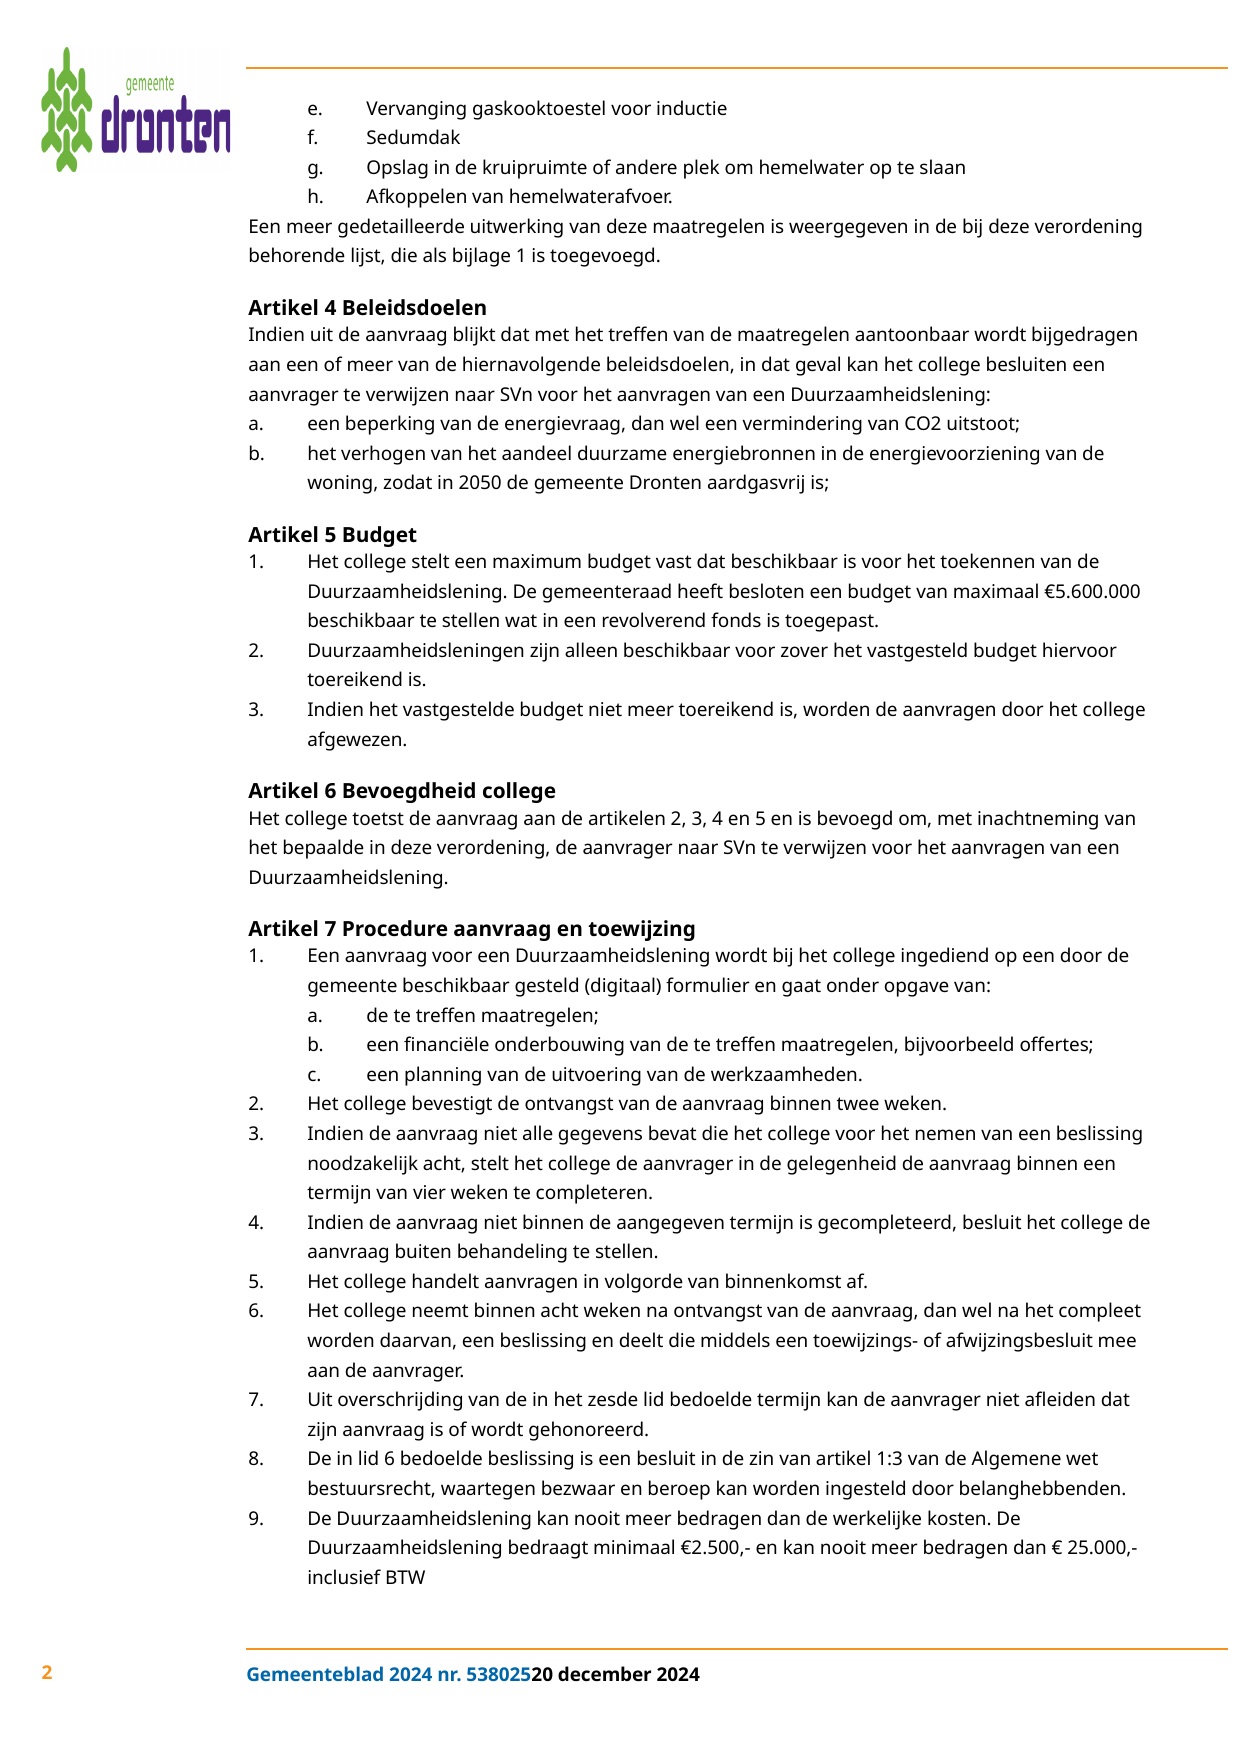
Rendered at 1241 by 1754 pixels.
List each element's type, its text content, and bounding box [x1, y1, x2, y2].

list het verhogen van het aandeel duurzame energiebronnen in de energievoorziening van de woning, zodat in 2050 de gemeente Dronten aardgasvrij is; [248, 440, 1152, 495]
text Artikel 4 Beleidsdoelen [248, 293, 1152, 322]
text Artikel 5 Budget [248, 520, 1152, 548]
list Een aanvraag voor een Duurzaamheidslening wordt bij het college ingediend op een door de gemeente beschikbaar gesteld (digitaal) formulier en gaat onder opgave van: [248, 943, 1152, 998]
list Indien de aanvraag niet binnen de aangegeven termijn is gecompleteerd, besluit het college de aanvraag buiten behandeling te stellen. [248, 1209, 1152, 1264]
picture [41, 47, 231, 172]
list Uit overschrijding van de in het zesde lid bedoelde termijn kan de aanvrager niet afleiden dat zijn aanvraag is of wordt gehonoreerd. [248, 1386, 1152, 1442]
text Het college toetst de aanvraag aan de artikelen 2, 3, 4 en 5 en is bevoegd om, met inachtneming van het bepaalde in deze verordening, de aanvrager naar SVn te verwijzen voor het aanvragen van een Duurzaamheidslening. [248, 805, 1152, 889]
list De in lid 6 bedoelde beslissing is een besluit in de zin van artikel 1:3 van de Algemene wet bestuursrecht, waartegen bezwaar en beroep kan worden ingesteld door belanghebbenden. [248, 1446, 1152, 1501]
list Vervanging gaskooktoestel voor inductie [307, 95, 1152, 121]
list Indien het vastgestelde budget niet meer toereikend is, worden de aanvragen door het college afgewezen. [248, 696, 1152, 752]
list Het college bevestigt de ontvangst van de aanvraag binnen twee weken. [248, 1091, 1152, 1116]
list Opslag in de kruipruimte of andere plek om hemelwater op te slaan [307, 154, 1152, 180]
text Artikel 7 Procedure aanvraag en toewijzing [248, 914, 1152, 943]
text Indien uit de aanvraag blijkt dat met het treffen van de maatregelen aantoonbaar wordt bijgedragen aan een of meer van de hiernavolgende beleidsdoelen, in dat geval kan het college besluiten een aanvrager te verwijzen naar SVn voor het aanvragen van een Duurzaamheidslening: [248, 322, 1152, 406]
list Het college stelt een maximum budget vast dat beschikbaar is voor het toekennen van de Duurzaamheidslening. De gemeenteraad heeft besloten een budget van maximaal €5.600.000 beschikbaar te stellen wat in een revolverend fonds is toegepast. [248, 548, 1152, 633]
list Afkoppelen van hemelwaterafvoer. [307, 183, 1152, 209]
list de te treffen maatregelen; [307, 1002, 1152, 1028]
list een financiële onderbouwing van de te treffen maatregelen, bijvoorbeeld offertes; [307, 1031, 1152, 1057]
list Het college neemt binnen acht weken na ontvangst van de aanvraag, dan wel na het compleet worden daarvan, een beslissing en deelt die middels een toewijzings- of afwijzingsbesluit mee aan de aanvrager. [248, 1298, 1152, 1383]
list Sedumdak [307, 124, 1152, 150]
list een beperking van de energievraag, dan wel een vermindering van CO2 uitstoot; [248, 410, 1152, 436]
text Een meer gedetailleerde uitwerking van deze maatregelen is weergegeven in de bij deze verordening behorende lijst, die als bijlage 1 is toegevoegd. [248, 213, 1152, 268]
text Artikel 6 Bevoegdheid college [248, 776, 1152, 805]
list een planning van de uitvoering van de werkzaamheden. [307, 1061, 1152, 1087]
list Het college handelt aanvragen in volgorde van binnenkomst af. [248, 1268, 1152, 1294]
list Indien de aanvraag niet alle gegevens bevat die het college voor het nemen van een beslissing noodzakelijk acht, stelt het college de aanvrager in de gelegenheid de aanvraag binnen een termijn van vier weken te completeren. [248, 1120, 1152, 1205]
list Duurzaamheidsleningen zijn alleen beschikbaar voor zover het vastgesteld budget hiervoor toereikend is. [248, 637, 1152, 692]
list De Duurzaamheidslening kan nooit meer bedragen dan de werkelijke kosten. De Duurzaamheidslening bedraagt minimaal €2.500,- en kan nooit meer bedragen dan € 25.000,- inclusief BTW [248, 1505, 1152, 1590]
